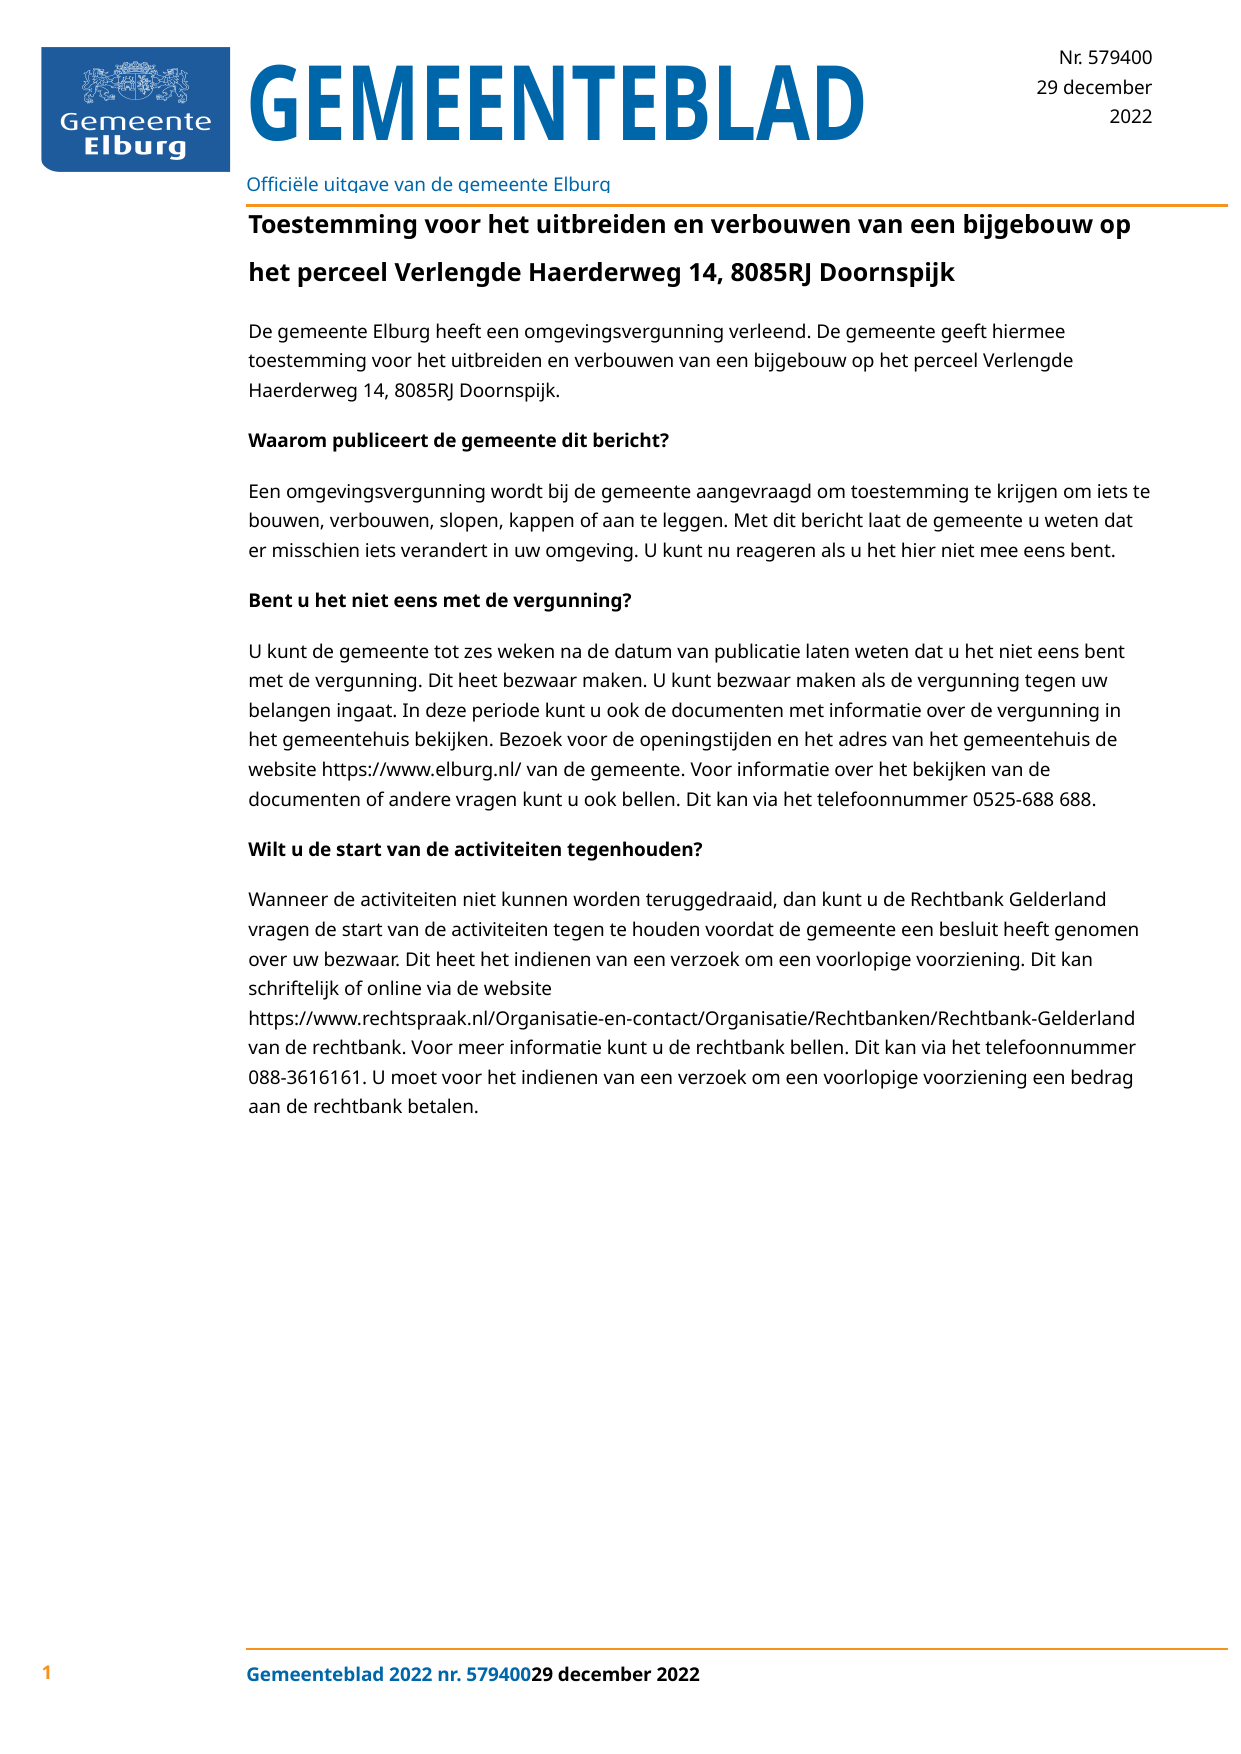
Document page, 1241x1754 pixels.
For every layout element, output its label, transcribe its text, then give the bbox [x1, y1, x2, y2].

text Een omgevingsvergunning wordt bij de gemeente aangevraagd om toestemming te krijgen om iets te bouwen, verbouwen, slopen, kappen of aan te leggen. Met dit bericht laat de gemeente u weten dat er misschien iets verandert in uw omgeving. U kunt nu reageren als u het hier niet mee eens bent. [248, 478, 1152, 563]
text Bent u het niet eens met de vergunning? [248, 587, 1152, 613]
text De gemeente Elburg heeft een omgevingsvergunning verleend. De gemeente geeft hiermee toestemming voor het uitbreiden en verbouwen van een bijgebouw op het perceel Verlengde Haerderweg 14, 8085RJ Doornspijk. [248, 318, 1152, 403]
text Toestemming voor het uitbreiden en verbouwen van een bijgebouw op het perceel Verlengde Haerderweg 14, 8085RJ Doornspijk [248, 207, 1152, 288]
text U kunt de gemeente tot zes weken na de datum van publicatie laten weten dat u het niet eens bent met de vergunning. Dit heet bezwaar maken. U kunt bezwaar maken als de vergunning tegen uw belangen ingaat. In deze periode kunt u ook de documenten met informatie over de vergunning in het gemeentehuis bekijken. Bezoek voor de openingstijden en het adres van het gemeentehuis de website https://www.elburg.nl/ van de gemeente. Voor informatie over het bekijken van de documenten of andere vragen kunt u ook bellen. Dit kan via het telefoonnummer 0525-688 688. [248, 638, 1152, 812]
text Waarom publiceert de gemeente dit bericht? [248, 427, 1152, 453]
text Wilt u de start van de activiteiten tegenhouden? [248, 836, 1152, 862]
text Wanneer de activiteiten niet kunnen worden teruggedraaid, dan kunt u de Rechtbank Gelderland vragen de start van de activiteiten tegen te houden voordat de gemeente een besluit heeft genomen over uw bezwaar. Dit heet het indienen van een verzoek om een voorlopige voorziening. Dit kan schriftelijk of online via de website https://www.rechtspraak.nl/Organisatie-en-contact/Organisatie/Rechtbanken/Rechtbank-Gelderland van de rechtbank. Voor meer informatie kunt u de rechtbank bellen. Dit kan via het telefoonnummer 088-3616161. U moet voor het indienen van een verzoek om een voorlopige voorziening een bedrag aan de rechtbank betalen. [248, 887, 1152, 1119]
picture [41, 47, 231, 172]
